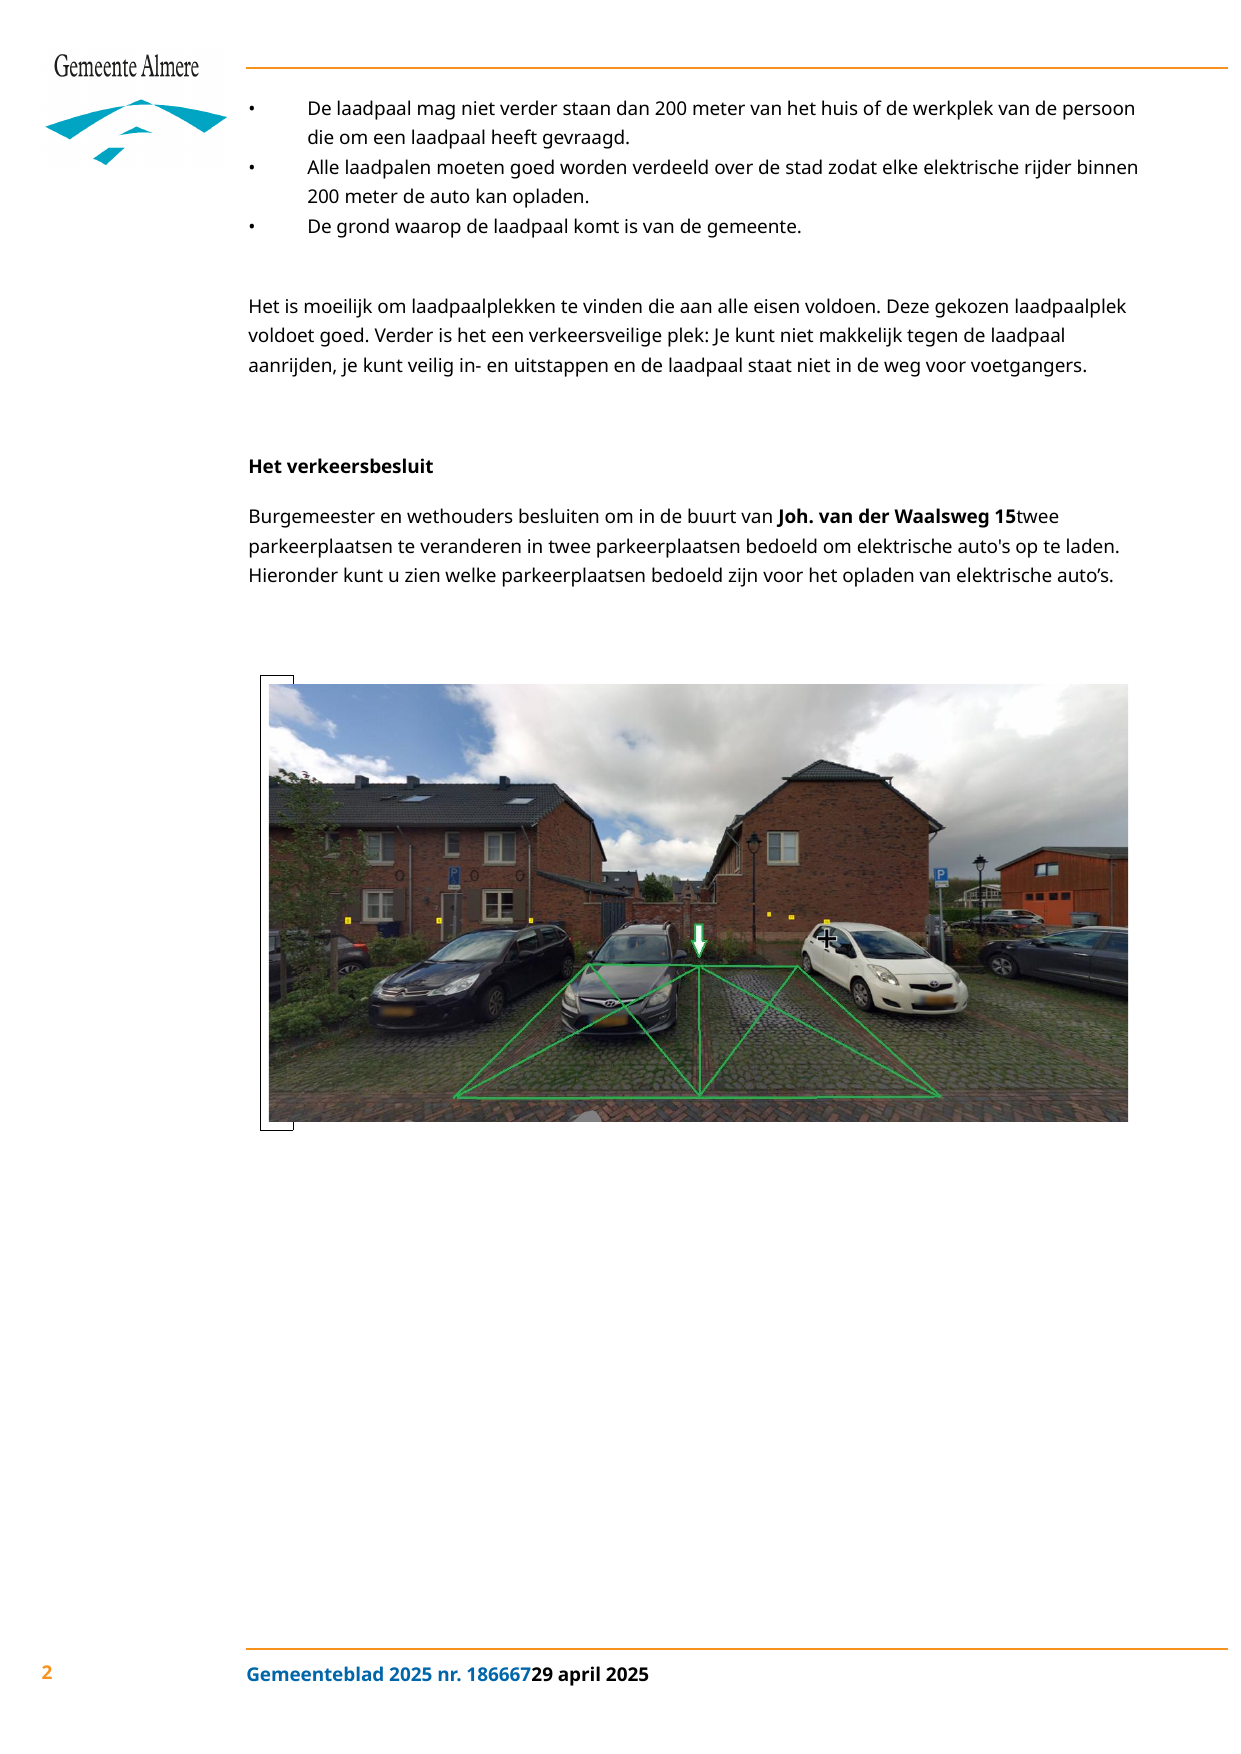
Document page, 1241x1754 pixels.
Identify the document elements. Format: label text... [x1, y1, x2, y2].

list De grond waarop de laadpaal komt is van de gemeente. [248, 213, 1152, 239]
picture [41, 47, 231, 172]
picture [268, 684, 1129, 1122]
text Het is moeilijk om laadpaalplekken te vinden die aan alle eisen voldoen. Deze gekozen laadpaalplek voldoet goed. Verder is het een verkeersveilige plek: Je kunt niet makkelijk tegen de laadpaal aanrijden, je kunt veilig in- en uitstappen en de laadpaal staat niet in de weg voor voetgangers. [248, 293, 1152, 378]
list Alle laadpalen moeten goed worden verdeeld over de stad zodat elke elektrische rijder binnen 200 meter de auto kan opladen. [248, 154, 1152, 209]
list De laadpaal mag niet verder staan dan 200 meter van het huis of de werkplek van de persoon die om een laadpaal heeft gevraagd. [248, 95, 1152, 150]
text Het verkeersbesluit [248, 453, 1152, 479]
text Burgemeester en wethouders besluiten om in de buurt van Joh. van der Waalsweg 15twee parkeerplaatsen te veranderen in twee parkeerplaatsen bedoeld om elektrische auto's op te laden. Hieronder kunt u zien welke parkeerplaatsen bedoeld zijn voor het opladen van elektrische auto’s. [248, 503, 1152, 588]
